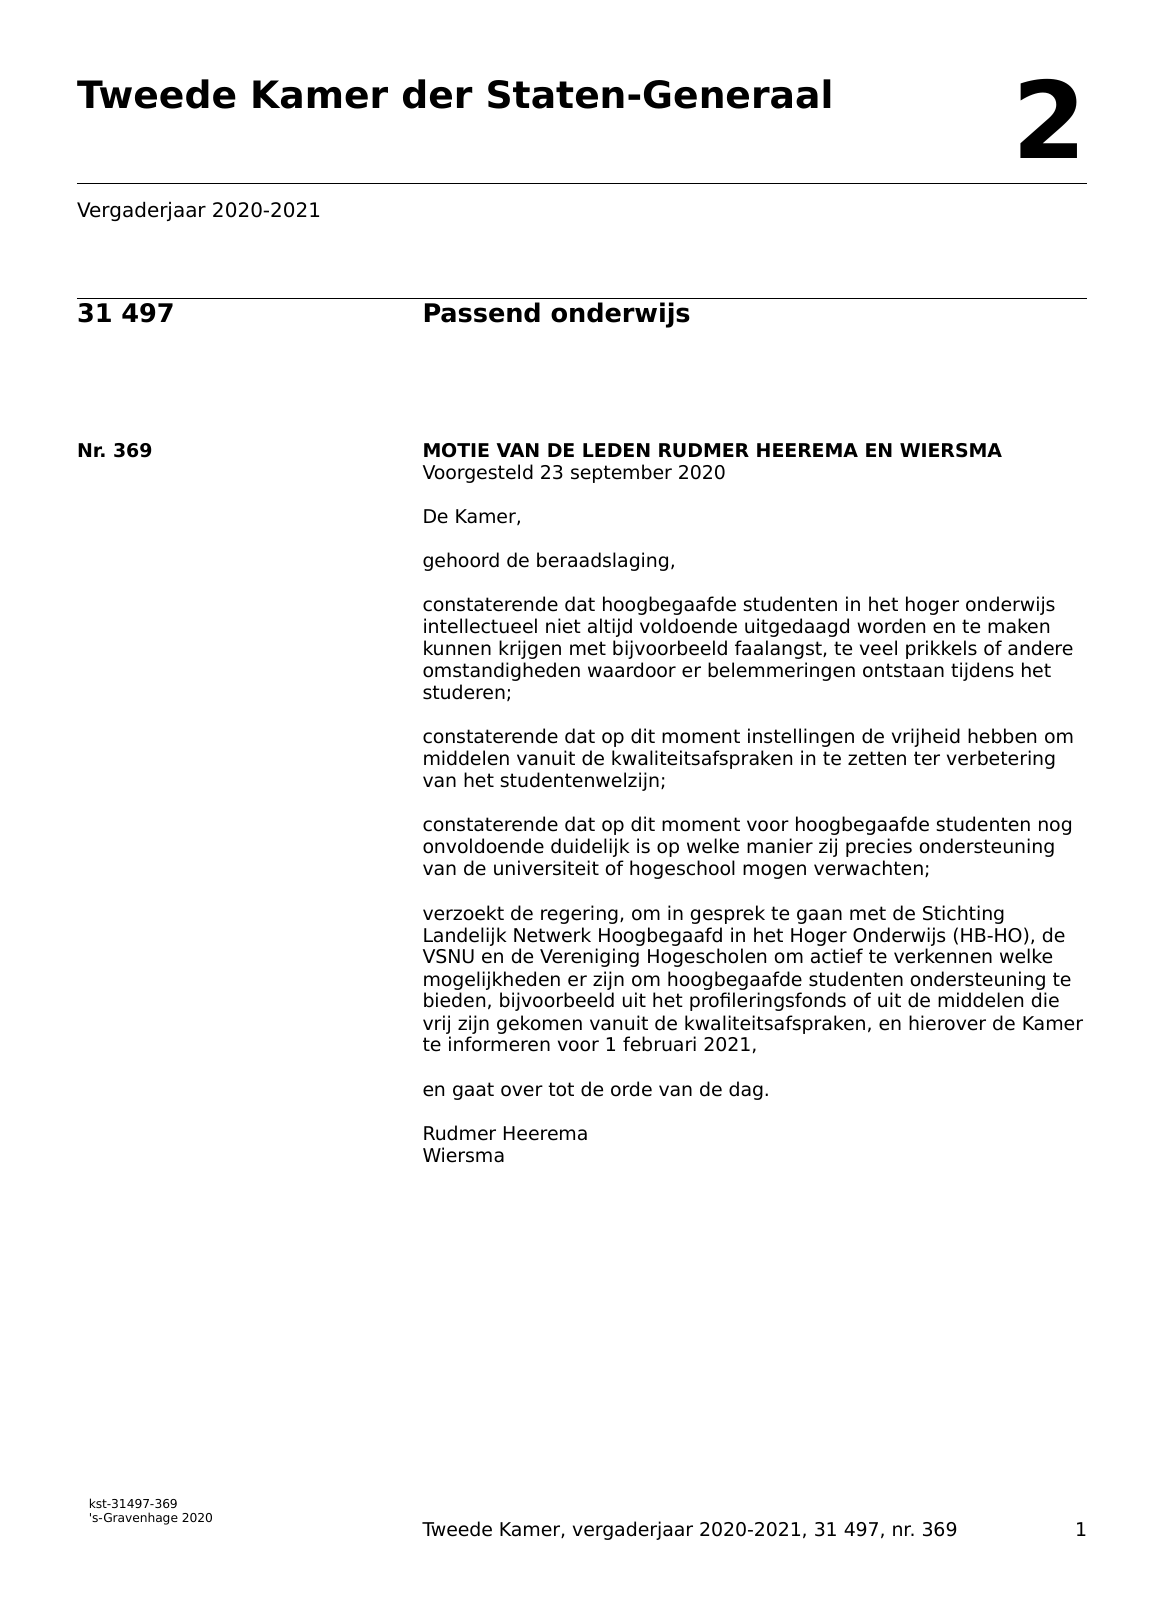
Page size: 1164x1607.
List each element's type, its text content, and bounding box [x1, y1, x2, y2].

text verzoekt de regering, om in gesprek te gaan met de Stichting Landelijk Netwerk Hoogbegaafd in het Hoger Onderwijs (HB-HO), de VSNU en de Vereniging Hogescholen om actief te verkennen welke mogelijkheden er zijn om hoogbegaafde studenten ondersteuning te bieden, bijvoorbeeld uit het profileringsfonds of uit de middelen die vrij zijn gekomen vanuit de kwaliteitsafspraken, en hierover de Kamer te informeren voor 1 februari 2021, [422, 902, 1087, 1056]
text constaterende dat op dit moment instellingen de vrijheid hebben om middelen vanuit de kwaliteitsafspraken in te zetten ter verbetering van het studentenwelzijn; [422, 726, 1087, 792]
text constaterende dat hoogbegaafde studenten in het hoger onderwijs intellectueel niet altijd voldoende uitgedaagd worden en te maken kunnen krijgen met bijvoorbeeld faalangst, te veel prikkels of andere omstandigheden waardoor er belemmeringen ontstaan tijdens het studeren; [422, 594, 1087, 704]
text Rudmer Heerema [422, 1123, 1087, 1145]
table_header Tweede Kamer der Staten-Generaal [77, 59, 886, 183]
subtitle 31 497 Passend onderwijs [77, 299, 1087, 329]
text kst-31497-369 [88, 1497, 323, 1511]
text gehoord de beraadslaging, [422, 550, 1087, 572]
text 's-Gravenhage 2020 [88, 1511, 323, 1525]
subtitle Nr. 369 MOTIE VAN DE LEDEN RUDMER HEEREMA EN WIERSMA [77, 440, 1087, 462]
text en gaat over tot de orde van de dag. [422, 1078, 1087, 1101]
text Voorgesteld 23 september 2020 [422, 462, 1087, 484]
table_header 2 [886, 59, 1087, 183]
text Wiersma [422, 1145, 1087, 1167]
text constaterende dat op dit moment voor hoogbegaafde studenten nog onvoldoende duidelijk is op welke manier zij precies ondersteuning van de universiteit of hogeschool mogen verwachten; [422, 814, 1087, 880]
table_cell Vergaderjaar 2020-2021 [77, 184, 1087, 298]
text De Kamer, [422, 506, 1087, 528]
